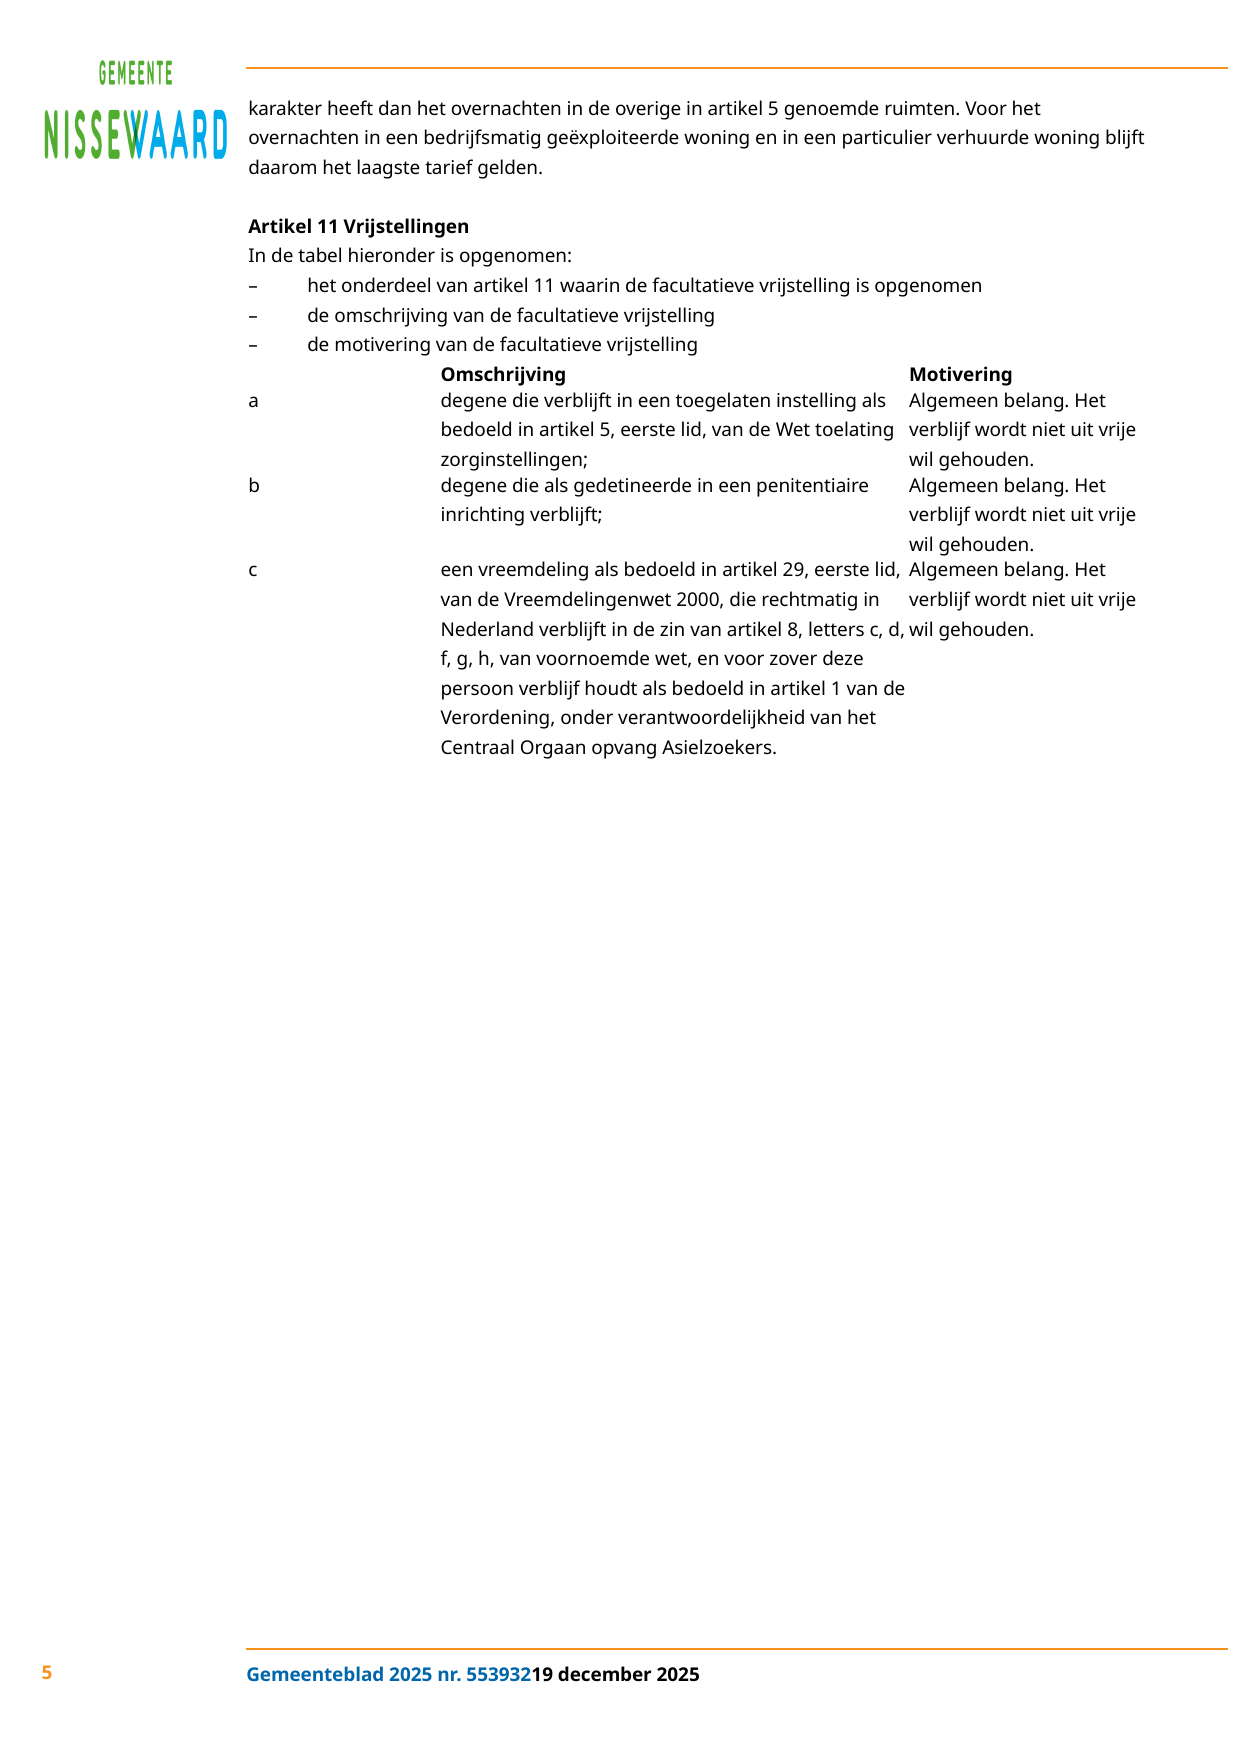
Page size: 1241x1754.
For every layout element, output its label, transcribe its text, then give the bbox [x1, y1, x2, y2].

text karakter heeft dan het overnachten in de overige in artikel 5 genoemde ruimten. Voor het overnachten in een bedrijfsmatig geëxploiteerde woning en in een particulier verhuurde woning blijft daarom het laagste tarief gelden. [248, 95, 1152, 180]
table_header Motivering [909, 361, 1152, 387]
list de omschrijving van de facultatieve vrijstelling [248, 302, 1152, 328]
table_cell een vreemdeling als bedoeld in artikel 29, eerste lid, van de Vreemdelingenwet 2000, die rechtmatig in Nederland verblijft in de zin van artikel 8, letters c, d, f, g, h, van voornoemde wet, en voor zover deze persoon verblijf houdt als bedoeld in artikel 1 van de Verordening, onder verantwoordelijkheid van het Centraal Orgaan opvang Asielzoekers. [440, 557, 909, 760]
table_header [248, 361, 440, 387]
table_cell Algemeen belang. Het verblijf wordt niet uit vrije wil gehouden. [909, 387, 1152, 472]
table_cell degene die als gedetineerde in een penitentiaire inrichting verblijft; [440, 472, 909, 557]
table_header Omschrijving [440, 361, 909, 387]
list het onderdeel van artikel 11 waarin de facultatieve vrijstelling is opgenomen [248, 272, 1152, 298]
table_cell Algemeen belang. Het verblijf wordt niet uit vrije wil gehouden. [909, 557, 1152, 760]
text Artikel 11 Vrijstellingen [248, 213, 1152, 239]
table_cell Algemeen belang. Het verblijf wordt niet uit vrije wil gehouden. [909, 472, 1152, 557]
text In de tabel hieronder is opgenomen: [248, 243, 1152, 268]
table_cell c [248, 557, 440, 760]
picture [41, 47, 231, 172]
list de motivering van de facultatieve vrijstelling [248, 331, 1152, 357]
table_cell degene die verblijft in een toegelaten instelling als bedoeld in artikel 5, eerste lid, van de Wet toelating zorginstellingen; [440, 387, 909, 472]
table_cell b [248, 472, 440, 557]
table_cell a [248, 387, 440, 472]
